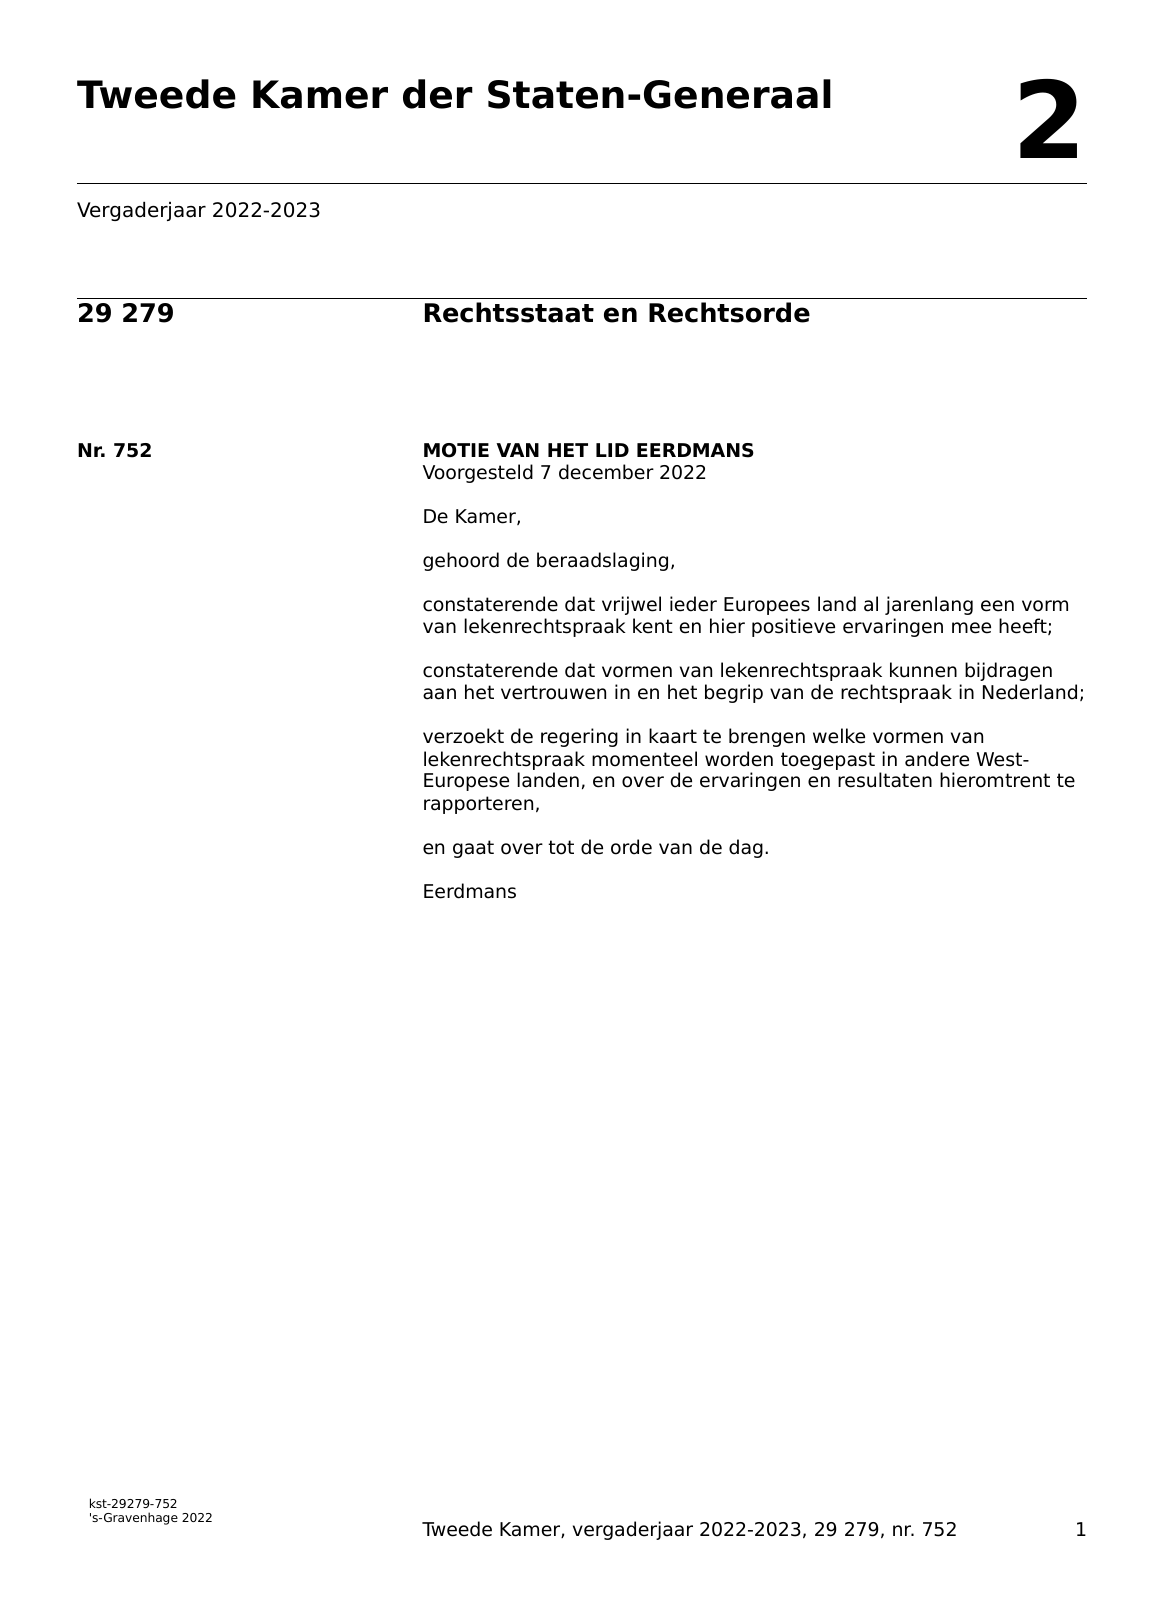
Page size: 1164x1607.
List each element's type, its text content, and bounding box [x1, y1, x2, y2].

text verzoekt de regering in kaart te brengen welke vormen van lekenrechtspraak momenteel worden toegepast in andere West-Europese landen, en over de ervaringen en resultaten hieromtrent te rapporteren, [422, 726, 1087, 814]
text constaterende dat vrijwel ieder Europees land al jarenlang een vorm van lekenrechtspraak kent en hier positieve ervaringen mee heeft; [422, 594, 1087, 638]
table_cell Vergaderjaar 2022-2023 [77, 184, 1087, 298]
subtitle Nr. 752 MOTIE VAN HET LID EERDMANS [77, 440, 1087, 462]
text 's-Gravenhage 2022 [88, 1511, 323, 1525]
table_header Tweede Kamer der Staten-Generaal [77, 59, 886, 183]
text Voorgesteld 7 december 2022 [422, 462, 1087, 484]
text constaterende dat vormen van lekenrechtspraak kunnen bijdragen aan het vertrouwen in en het begrip van de rechtspraak in Nederland; [422, 660, 1087, 704]
text en gaat over tot de orde van de dag. [422, 837, 1087, 858]
text De Kamer, [422, 506, 1087, 528]
text kst-29279-752 [88, 1497, 323, 1511]
text gehoord de beraadslaging, [422, 550, 1087, 572]
table_header 2 [886, 59, 1087, 183]
subtitle 29 279 Rechtsstaat en Rechtsorde [77, 299, 1087, 329]
text Eerdmans [422, 881, 1087, 903]
